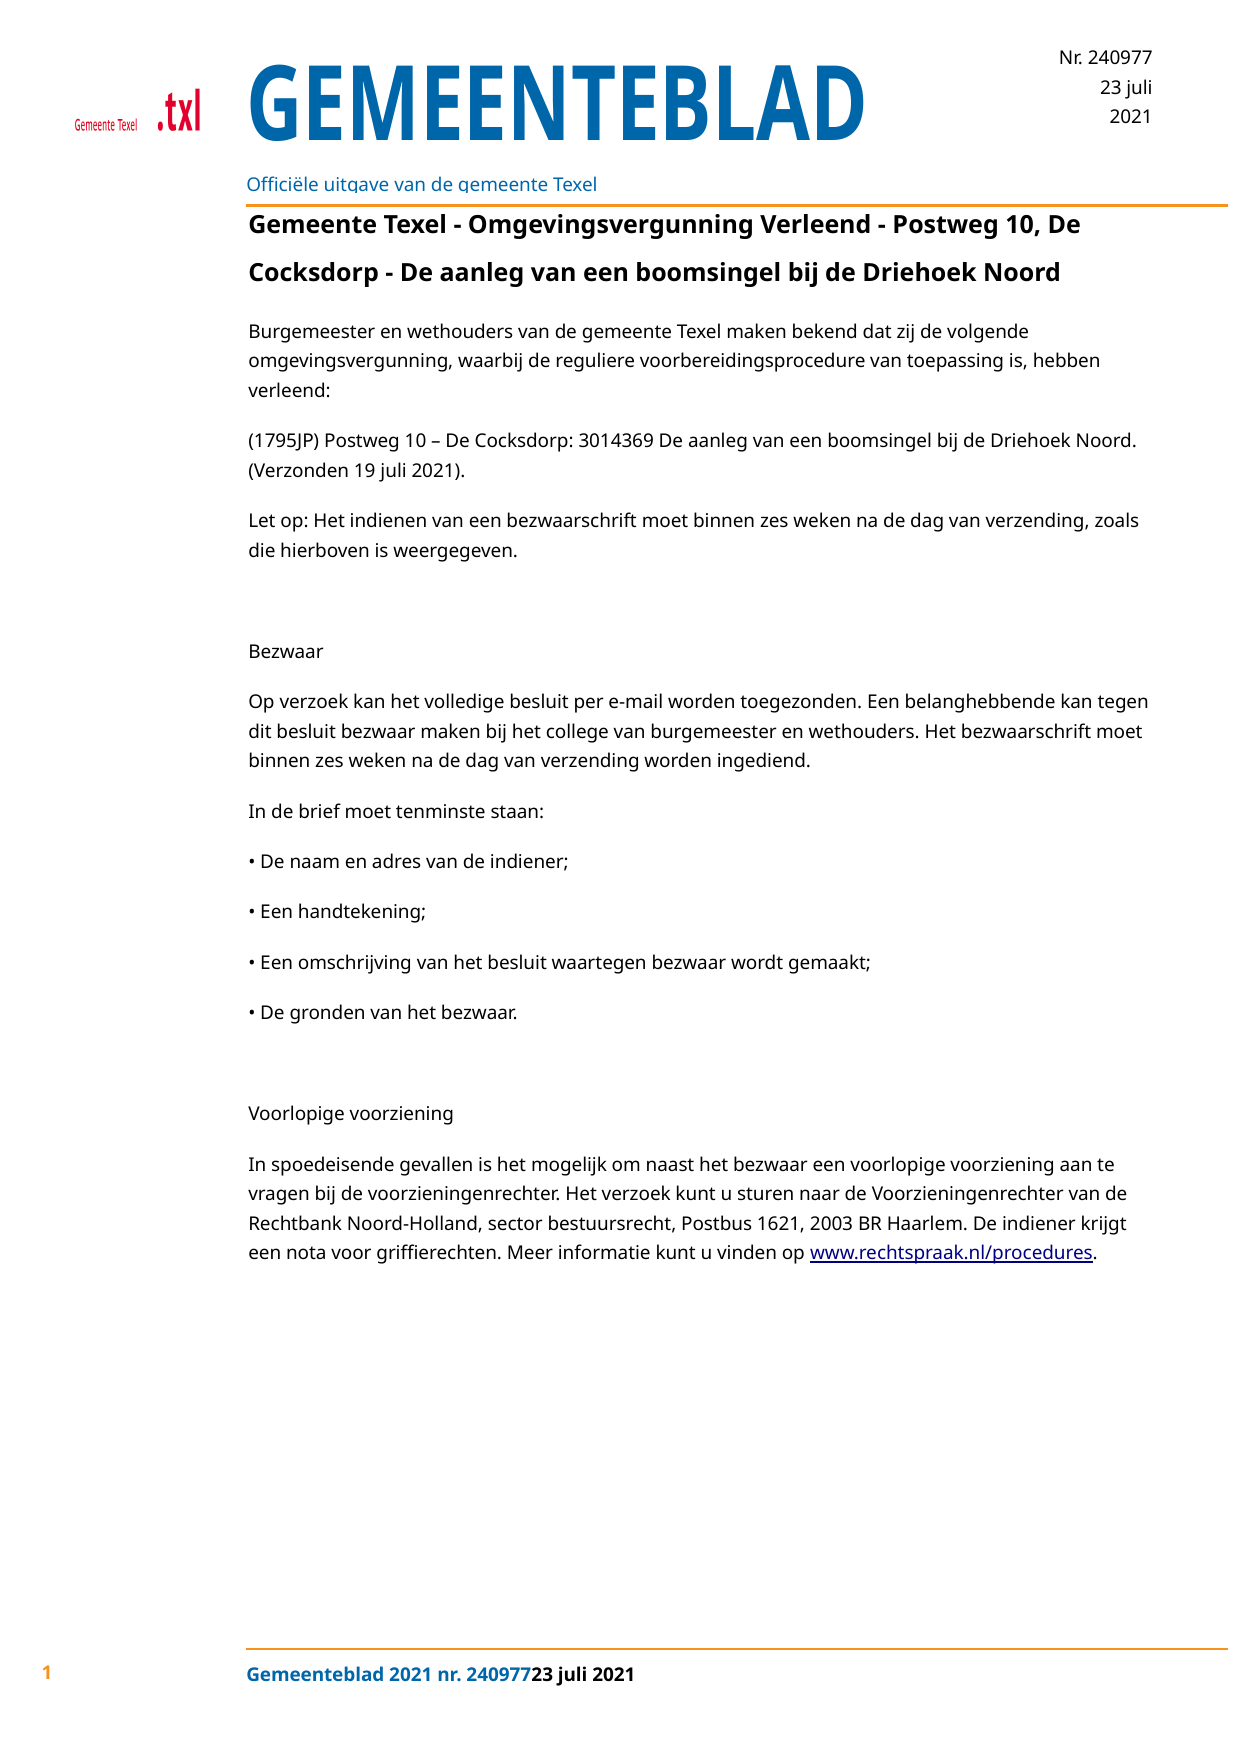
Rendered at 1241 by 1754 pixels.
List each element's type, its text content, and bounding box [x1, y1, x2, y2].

text In spoedeisende gevallen is het mogelijk om naast het bezwaar een voorlopige voorziening aan te vragen bij de voorzieningenrechter. Het verzoek kunt u sturen naar de Voorzieningenrechter van de Rechtbank Noord-Holland, sector bestuursrecht, Postbus 1621, 2003 BR Haarlem. De indiener krijgt een nota voor griffierechten. Meer informatie kunt u vinden op www.rechtspraak.nl/procedures. [248, 1151, 1152, 1265]
text Voorlopige voorziening [248, 1100, 1152, 1126]
text Gemeente Texel - Omgevingsvergunning Verleend - Postweg 10, De Cocksdorp - De aanleg van een boomsingel bij de Driehoek Noord [248, 207, 1152, 288]
text (1795JP) Postweg 10 – De Cocksdorp: 3014369 De aanleg van een boomsingel bij de Driehoek Noord. (Verzonden 19 juli 2021). [248, 427, 1152, 483]
text • De naam en adres van de indiener; [248, 848, 1152, 874]
text Burgemeester en wethouders van de gemeente Texel maken bekend dat zij de volgende omgevingsvergunning, waarbij de reguliere voorbereidingsprocedure van toepassing is, hebben verleend: [248, 318, 1152, 403]
text Let op: Het indienen van een bezwaarschrift moet binnen zes weken na de dag van verzending, zoals die hierboven is weergegeven. [248, 507, 1152, 563]
text • Een omschrijving van het besluit waartegen bezwaar wordt gemaakt; [248, 949, 1152, 975]
text • De gronden van het bezwaar. [248, 999, 1152, 1025]
text Bezwaar [248, 638, 1152, 664]
picture [41, 47, 231, 172]
text • Een handtekening; [248, 899, 1152, 924]
text Op verzoek kan het volledige besluit per e-mail worden toegezonden. Een belanghebbende kan tegen dit besluit bezwaar maken bij het college van burgemeester en wethouders. Het bezwaarschrift moet binnen zes weken na de dag van verzending worden ingediend. [248, 688, 1152, 773]
text In de brief moet tenminste staan: [248, 798, 1152, 824]
